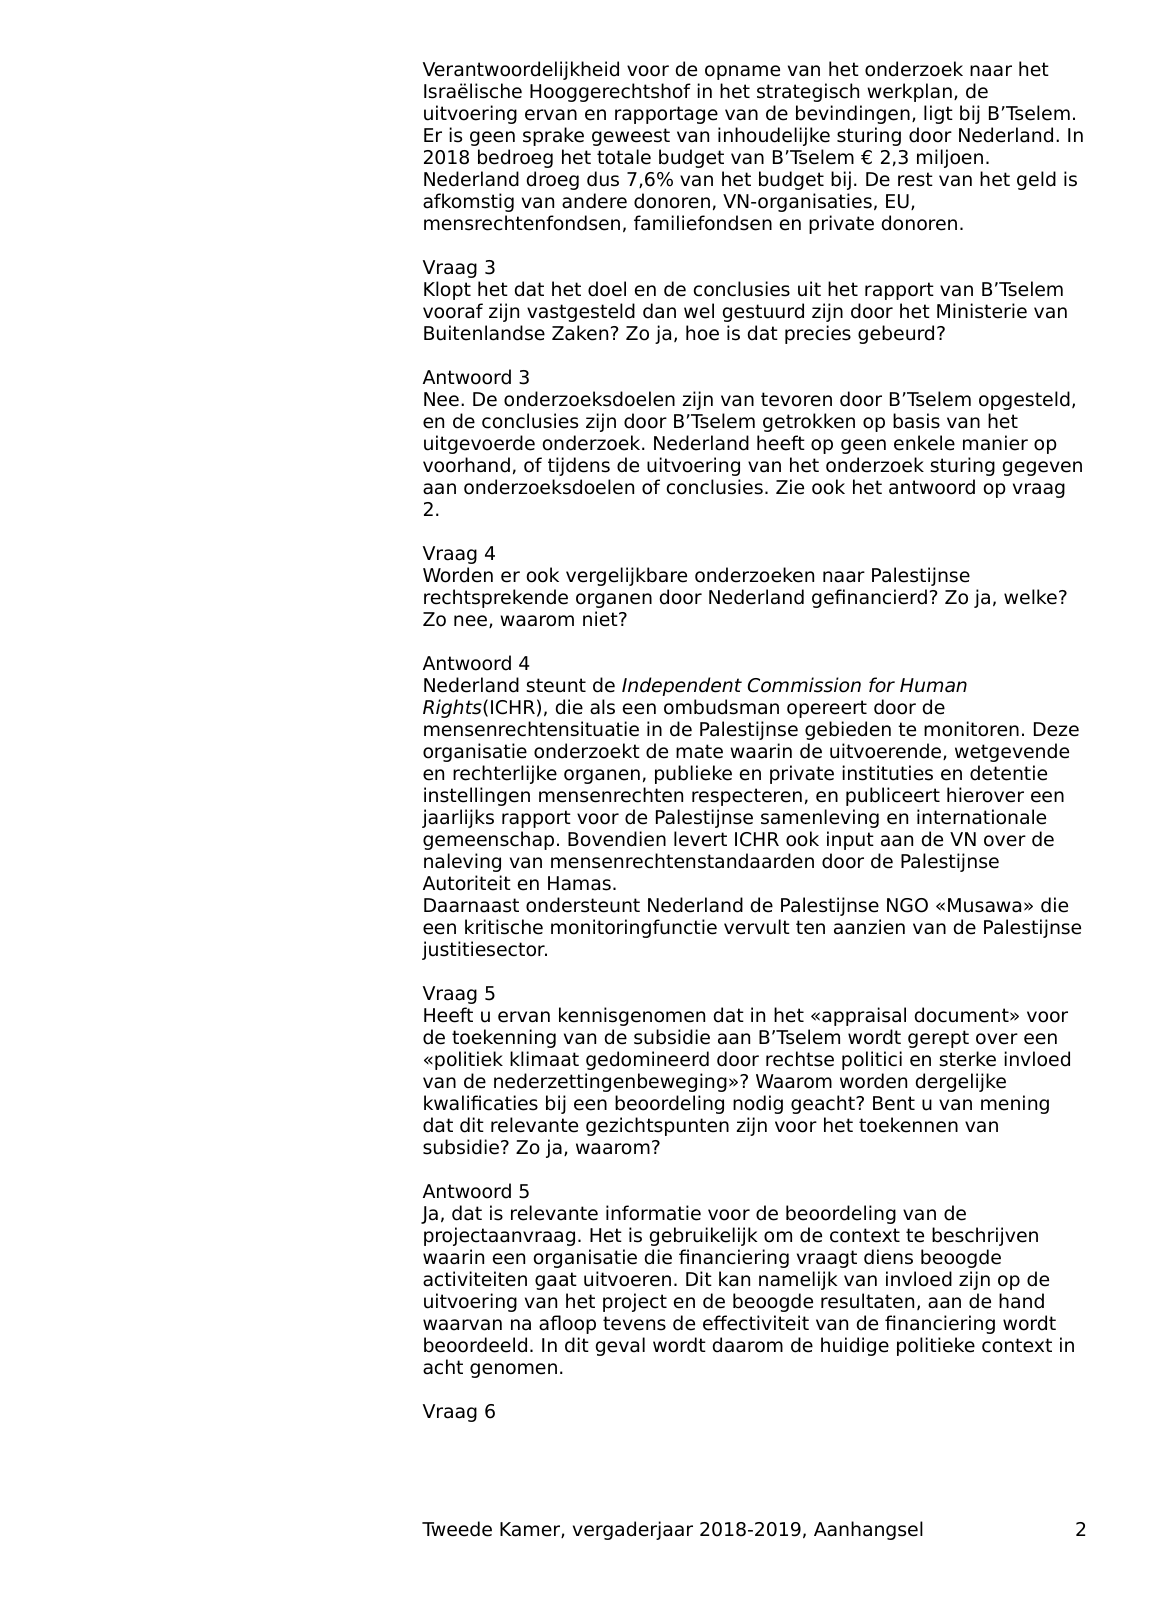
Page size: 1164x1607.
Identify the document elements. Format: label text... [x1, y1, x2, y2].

text Klopt het dat het doel en de conclusies uit het rapport van B’Tselem vooraf zijn vastgesteld dan wel gestuurd zijn door het Ministerie van Buitenlandse Zaken? Zo ja, hoe is dat precies gebeurd? [422, 279, 1087, 345]
text Antwoord 4 [422, 653, 1087, 675]
text Antwoord 5 [422, 1181, 1087, 1203]
text Heeft u ervan kennisgenomen dat in het «appraisal document» voor de toekenning van de subsidie aan B’Tselem wordt gerept over een «politiek klimaat gedomineerd door rechtse politici en sterke invloed van de nederzettingenbeweging»? Waarom worden dergelijke kwalificaties bij een beoordeling nodig geacht? Bent u van mening dat dit relevante gezichtspunten zijn voor het toekennen van subsidie? Zo ja, waarom? [422, 1005, 1087, 1159]
text Daarnaast ondersteunt Nederland de Palestijnse NGO «Musawa» die een kritische monitoringfunctie vervult ten aanzien van de Palestijnse justitiesector. [422, 895, 1087, 961]
text Nee. De onderzoeksdoelen zijn van tevoren door B’Tselem opgesteld, en de conclusies zijn door B’Tselem getrokken op basis van het uitgevoerde onderzoek. Nederland heeft op geen enkele manier op voorhand, of tijdens de uitvoering van het onderzoek sturing gegeven aan onderzoeksdoelen of conclusies. Zie ook het antwoord op vraag 2. [422, 389, 1087, 521]
text Verantwoordelijkheid voor de opname van het onderzoek naar het Israëlische Hooggerechtshof in het strategisch werkplan, de uitvoering ervan en rapportage van de bevindingen, ligt bij B’Tselem. Er is geen sprake geweest van inhoudelijke sturing door Nederland. In 2018 bedroeg het totale budget van B’Tselem € 2,3 miljoen. Nederland droeg dus 7,6% van het budget bij. De rest van het geld is afkomstig van andere donoren, VN-organisaties, EU, mensrechtenfondsen, familiefondsen en private donoren. [422, 59, 1087, 235]
text Ja, dat is relevante informatie voor de beoordeling van de projectaanvraag. Het is gebruikelijk om de context te beschrijven waarin een organisatie die financiering vraagt diens beoogde activiteiten gaat uitvoeren. Dit kan namelijk van invloed zijn op de uitvoering van het project en de beoogde resultaten, aan de hand waarvan na afloop tevens de effectiviteit van de financiering wordt beoordeeld. In dit geval wordt daarom de huidige politieke context in acht genomen. [422, 1203, 1087, 1379]
text Vraag 4 [422, 543, 1087, 565]
text Antwoord 3 [422, 367, 1087, 389]
text Vraag 6 [422, 1401, 1087, 1423]
text Vraag 3 [422, 257, 1087, 279]
text Nederland steunt de Independent Commission for Human Rights(ICHR), die als een ombudsman opereert door de mensenrechtensituatie in de Palestijnse gebieden te monitoren. Deze organisatie onderzoekt de mate waarin de uitvoerende, wetgevende en rechterlijke organen, publieke en private instituties en detentie instellingen mensenrechten respecteren, en publiceert hierover een jaarlijks rapport voor de Palestijnse samenleving en internationale gemeenschap. Bovendien levert ICHR ook input aan de VN over de naleving van mensenrechtenstandaarden door de Palestijnse Autoriteit en Hamas. [422, 675, 1087, 895]
text Vraag 5 [422, 983, 1087, 1005]
text Worden er ook vergelijkbare onderzoeken naar Palestijnse rechtsprekende organen door Nederland gefinancierd? Zo ja, welke? Zo nee, waarom niet? [422, 565, 1087, 631]
